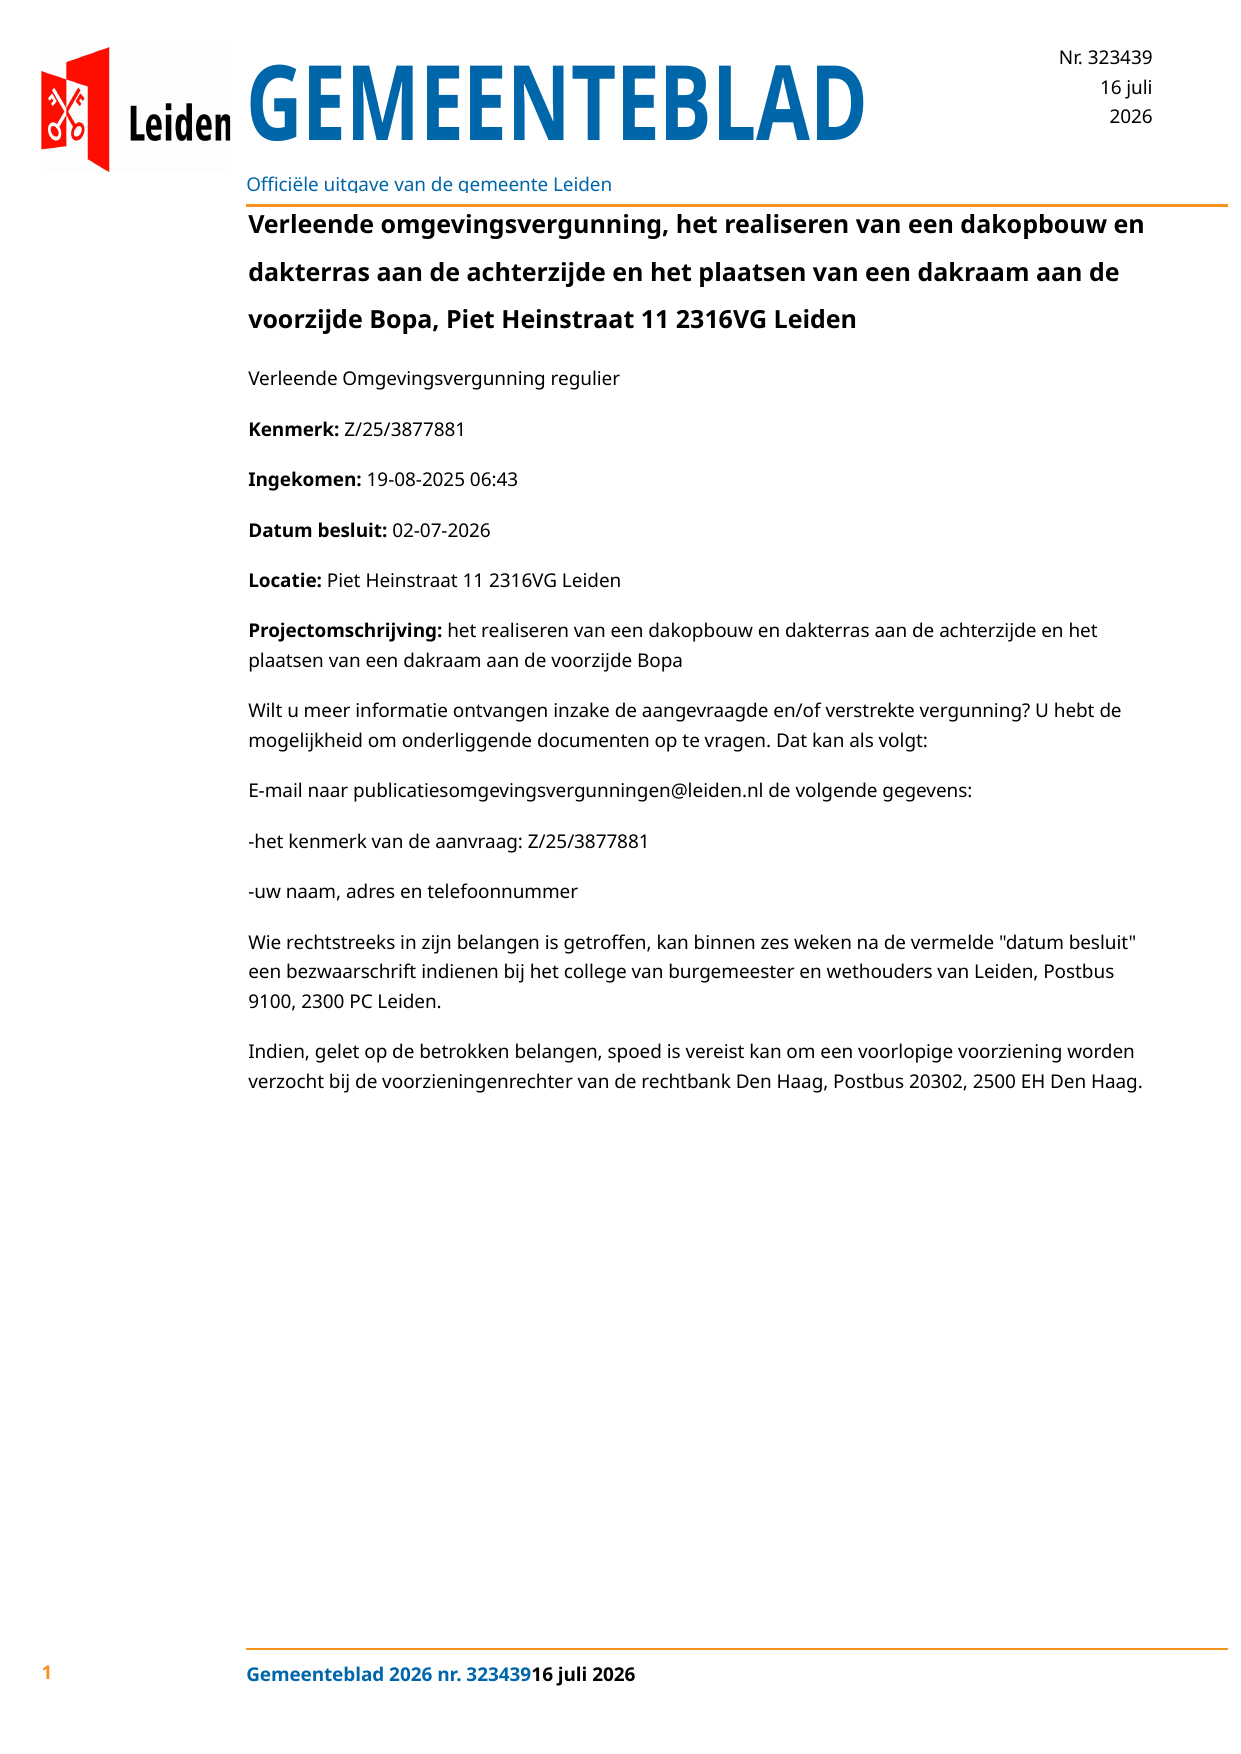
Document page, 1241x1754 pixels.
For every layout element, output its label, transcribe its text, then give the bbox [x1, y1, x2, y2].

text -het kenmerk van de aanvraag: Z/25/3877881 [248, 828, 1152, 854]
text Datum besluit: 02-07-2026 [248, 517, 1152, 542]
text E-mail naar publicatiesomgevingsvergunningen@leiden.nl de volgende gegevens: [248, 778, 1152, 803]
text Verleende Omgevingsvergunning regulier [248, 366, 1152, 391]
text Verleende omgevingsvergunning, het realiseren van een dakopbouw en dakterras aan de achterzijde en het plaatsen van een dakraam aan de voorzijde Bopa, Piet Heinstraat 11 2316VG Leiden [248, 207, 1152, 336]
text Kenmerk: Z/25/3877881 [248, 416, 1152, 442]
text Wilt u meer informatie ontvangen inzake de aangevraagde en/of verstrekte vergunning? U hebt de mogelijkheid om onderliggende documenten op te vragen. Dat kan als volgt: [248, 698, 1152, 753]
text Locatie: Piet Heinstraat 11 2316VG Leiden [248, 567, 1152, 593]
text Projectomschrijving: het realiseren van een dakopbouw en dakterras aan de achterzijde en het plaatsen van een dakraam aan de voorzijde Bopa [248, 618, 1152, 673]
text Ingekomen: 19-08-2025 06:43 [248, 466, 1152, 492]
text -uw naam, adres en telefoonnummer [248, 878, 1152, 904]
text Wie rechtstreeks in zijn belangen is getroffen, kan binnen zes weken na de vermelde "datum besluit" een bezwaarschrift indienen bij het college van burgemeester en wethouders van Leiden, Postbus 9100, 2300 PC Leiden. [248, 929, 1152, 1014]
text Indien, gelet op de betrokken belangen, spoed is vereist kan om een voorlopige voorziening worden verzocht bij de voorzieningenrechter van de rechtbank Den Haag, Postbus 20302, 2500 EH Den Haag. [248, 1038, 1152, 1094]
picture [41, 47, 231, 172]
